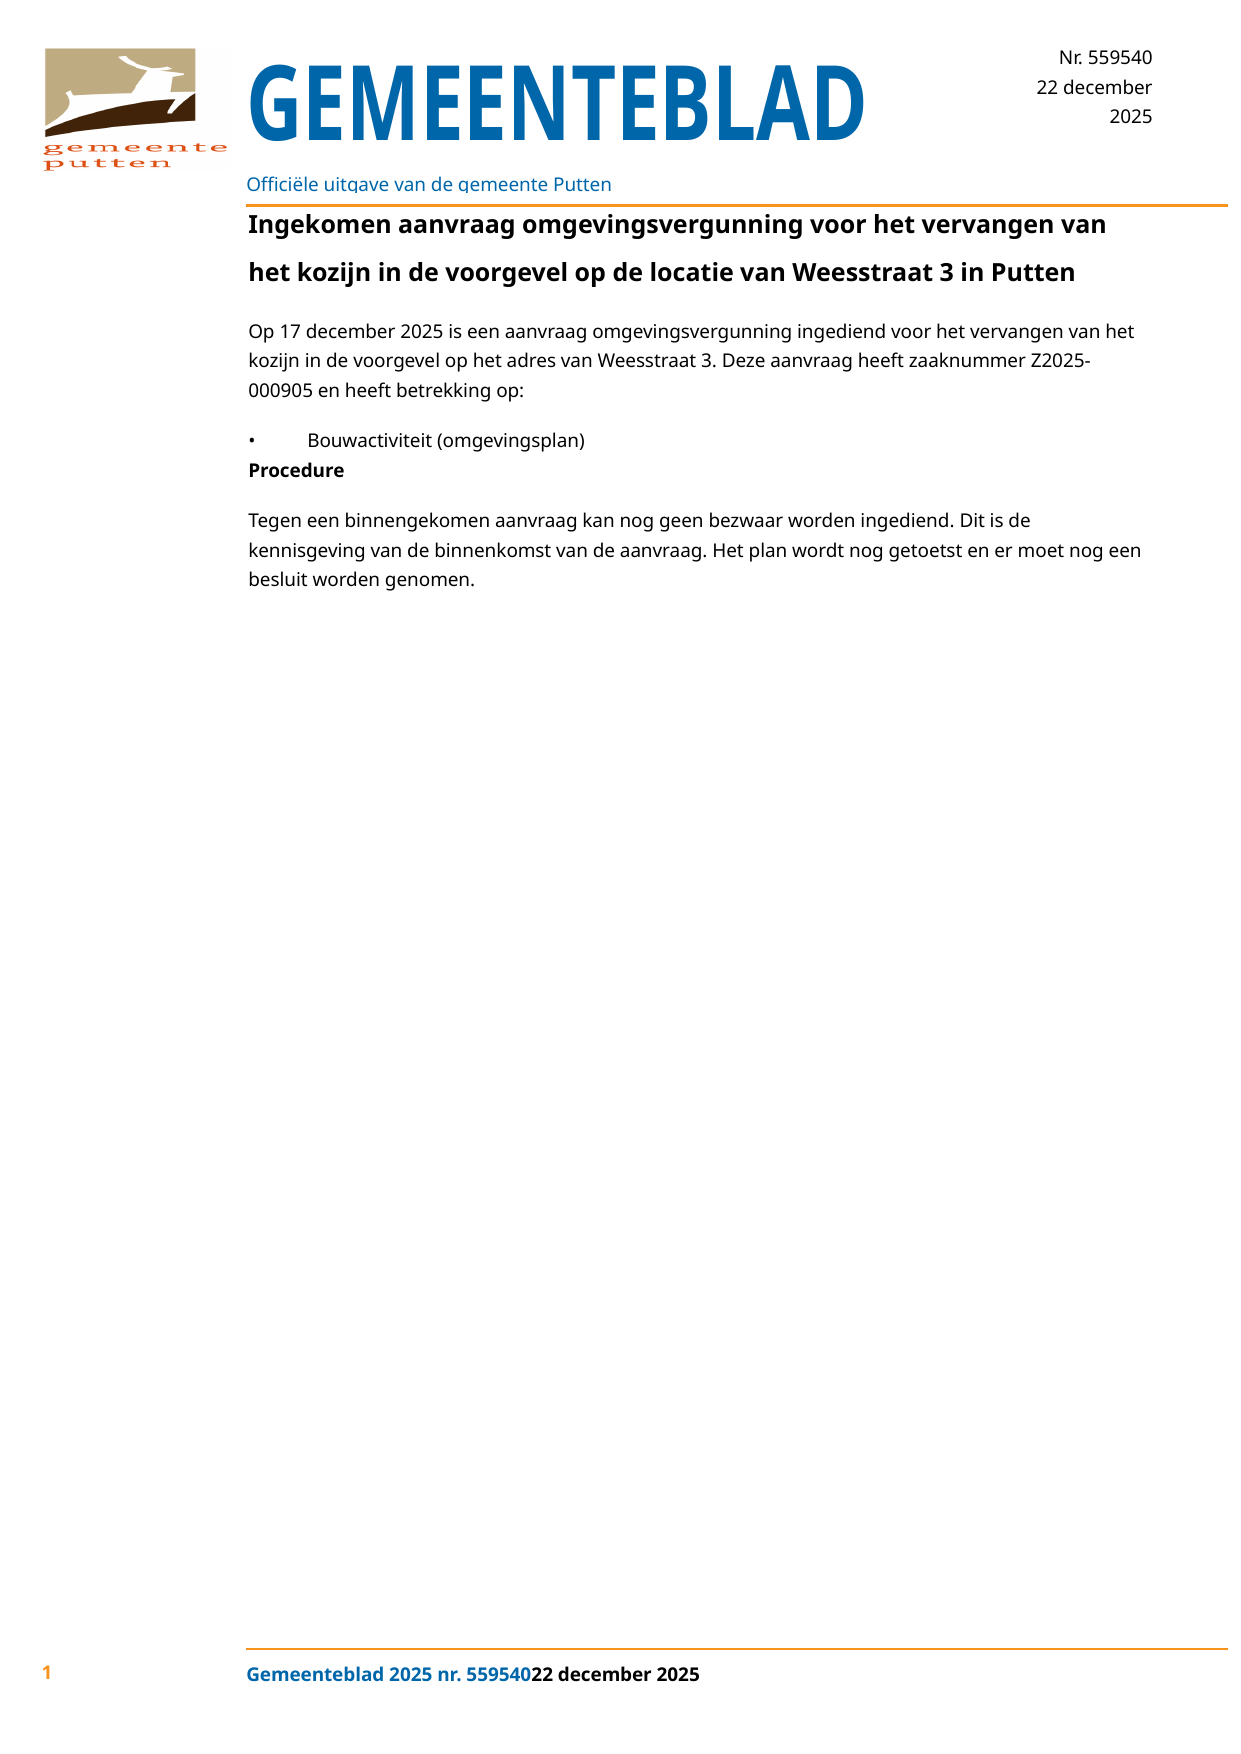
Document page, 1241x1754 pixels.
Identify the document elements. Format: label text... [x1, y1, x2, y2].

picture [41, 47, 231, 172]
text Procedure [248, 457, 1152, 483]
text Ingekomen aanvraag omgevingsvergunning voor het vervangen van het kozijn in de voorgevel op de locatie van Weesstraat 3 in Putten [248, 207, 1152, 288]
list Bouwactiviteit (omgevingsplan) [248, 427, 1152, 453]
text Op 17 december 2025 is een aanvraag omgevingsvergunning ingediend voor het vervangen van het kozijn in de voorgevel op het adres van Weesstraat 3. Deze aanvraag heeft zaaknummer Z2025-000905 en heeft betrekking op: [248, 318, 1152, 403]
text Tegen een binnengekomen aanvraag kan nog geen bezwaar worden ingediend. Dit is de kennisgeving van de binnenkomst van de aanvraag. Het plan wordt nog getoetst en er moet nog een besluit worden genomen. [248, 507, 1152, 592]
